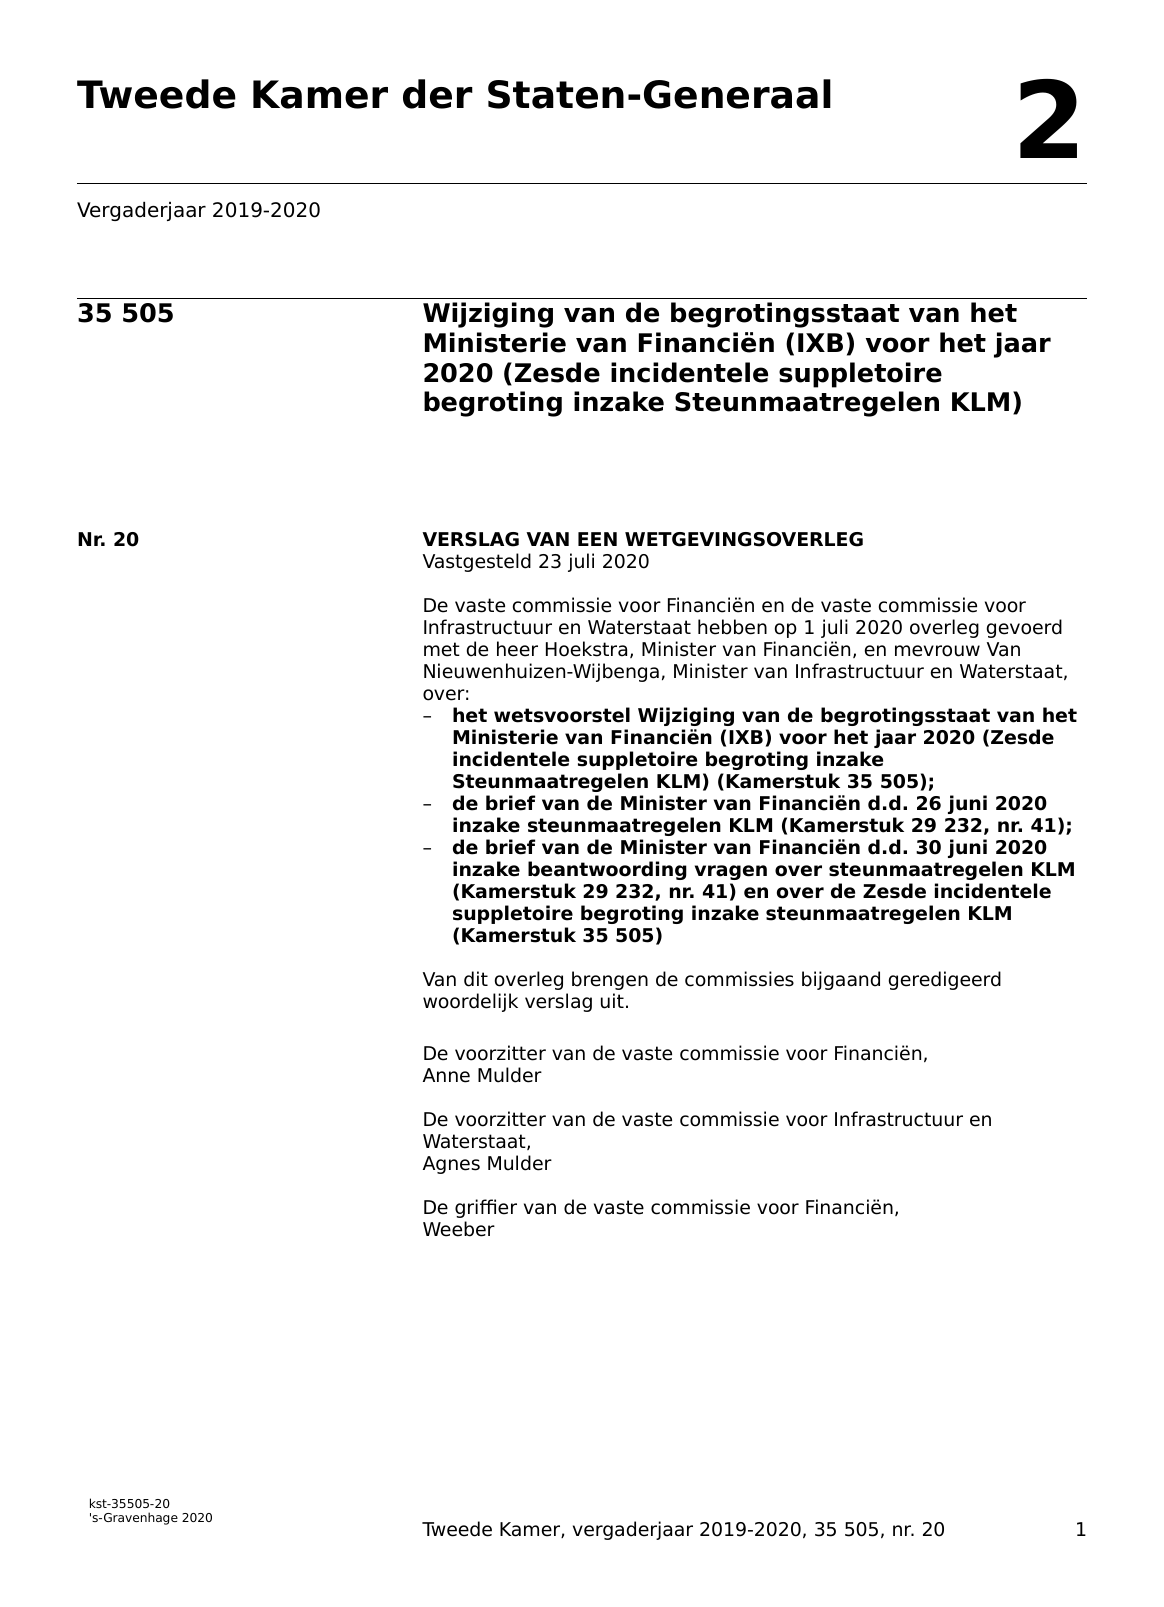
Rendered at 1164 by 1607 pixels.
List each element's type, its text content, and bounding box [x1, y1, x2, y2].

text – de brief van de Minister van Financiën d.d. 30 juni 2020 inzake beantwoording vragen over steunmaatregelen KLM (Kamerstuk 29 232, nr. 41) en over de Zesde incidentele suppletoire begroting inzake steunmaatregelen KLM (Kamerstuk 35 505) [422, 837, 1087, 947]
table_cell Vergaderjaar 2019-2020 [77, 184, 1087, 298]
text kst-35505-20 [88, 1497, 323, 1511]
text – de brief van de Minister van Financiën d.d. 26 juni 2020 inzake steunmaatregelen KLM (Kamerstuk 29 232, nr. 41); [422, 793, 1087, 837]
subtitle 35 505 Wijziging van de begrotingsstaat van het Ministerie van Financiën (IXB) voor het jaar 2020 (Zesde incidentele suppletoire begroting inzake Steunmaatregelen KLM) [77, 299, 1087, 418]
text Van dit overleg brengen de commissies bijgaand geredigeerd woordelijk verslag uit. [422, 969, 1087, 1013]
text De voorzitter van de vaste commissie voor Infrastructuur en Waterstaat, Agnes Mulder [422, 1109, 1087, 1175]
subtitle Nr. 20 VERSLAG VAN EEN WETGEVINGSOVERLEG [77, 529, 1087, 551]
text De voorzitter van de vaste commissie voor Financiën, Anne Mulder [422, 1043, 1087, 1087]
text De vaste commissie voor Financiën en de vaste commissie voor Infrastructuur en Waterstaat hebben op 1 juli 2020 overleg gevoerd met de heer Hoekstra, Minister van Financiën, en mevrouw Van Nieuwenhuizen-Wijbenga, Minister van Infrastructuur en Waterstaat, over: [422, 595, 1087, 705]
text 's-Gravenhage 2020 [88, 1511, 323, 1525]
text De griffier van de vaste commissie voor Financiën, Weeber [422, 1197, 1087, 1241]
table_header Tweede Kamer der Staten-Generaal [77, 59, 886, 183]
table_header 2 [886, 59, 1087, 183]
text Vastgesteld 23 juli 2020 [422, 551, 1087, 573]
text – het wetsvoorstel Wijziging van de begrotingsstaat van het Ministerie van Financiën (IXB) voor het jaar 2020 (Zesde incidentele suppletoire begroting inzake Steunmaatregelen KLM) (Kamerstuk 35 505); [422, 705, 1087, 793]
